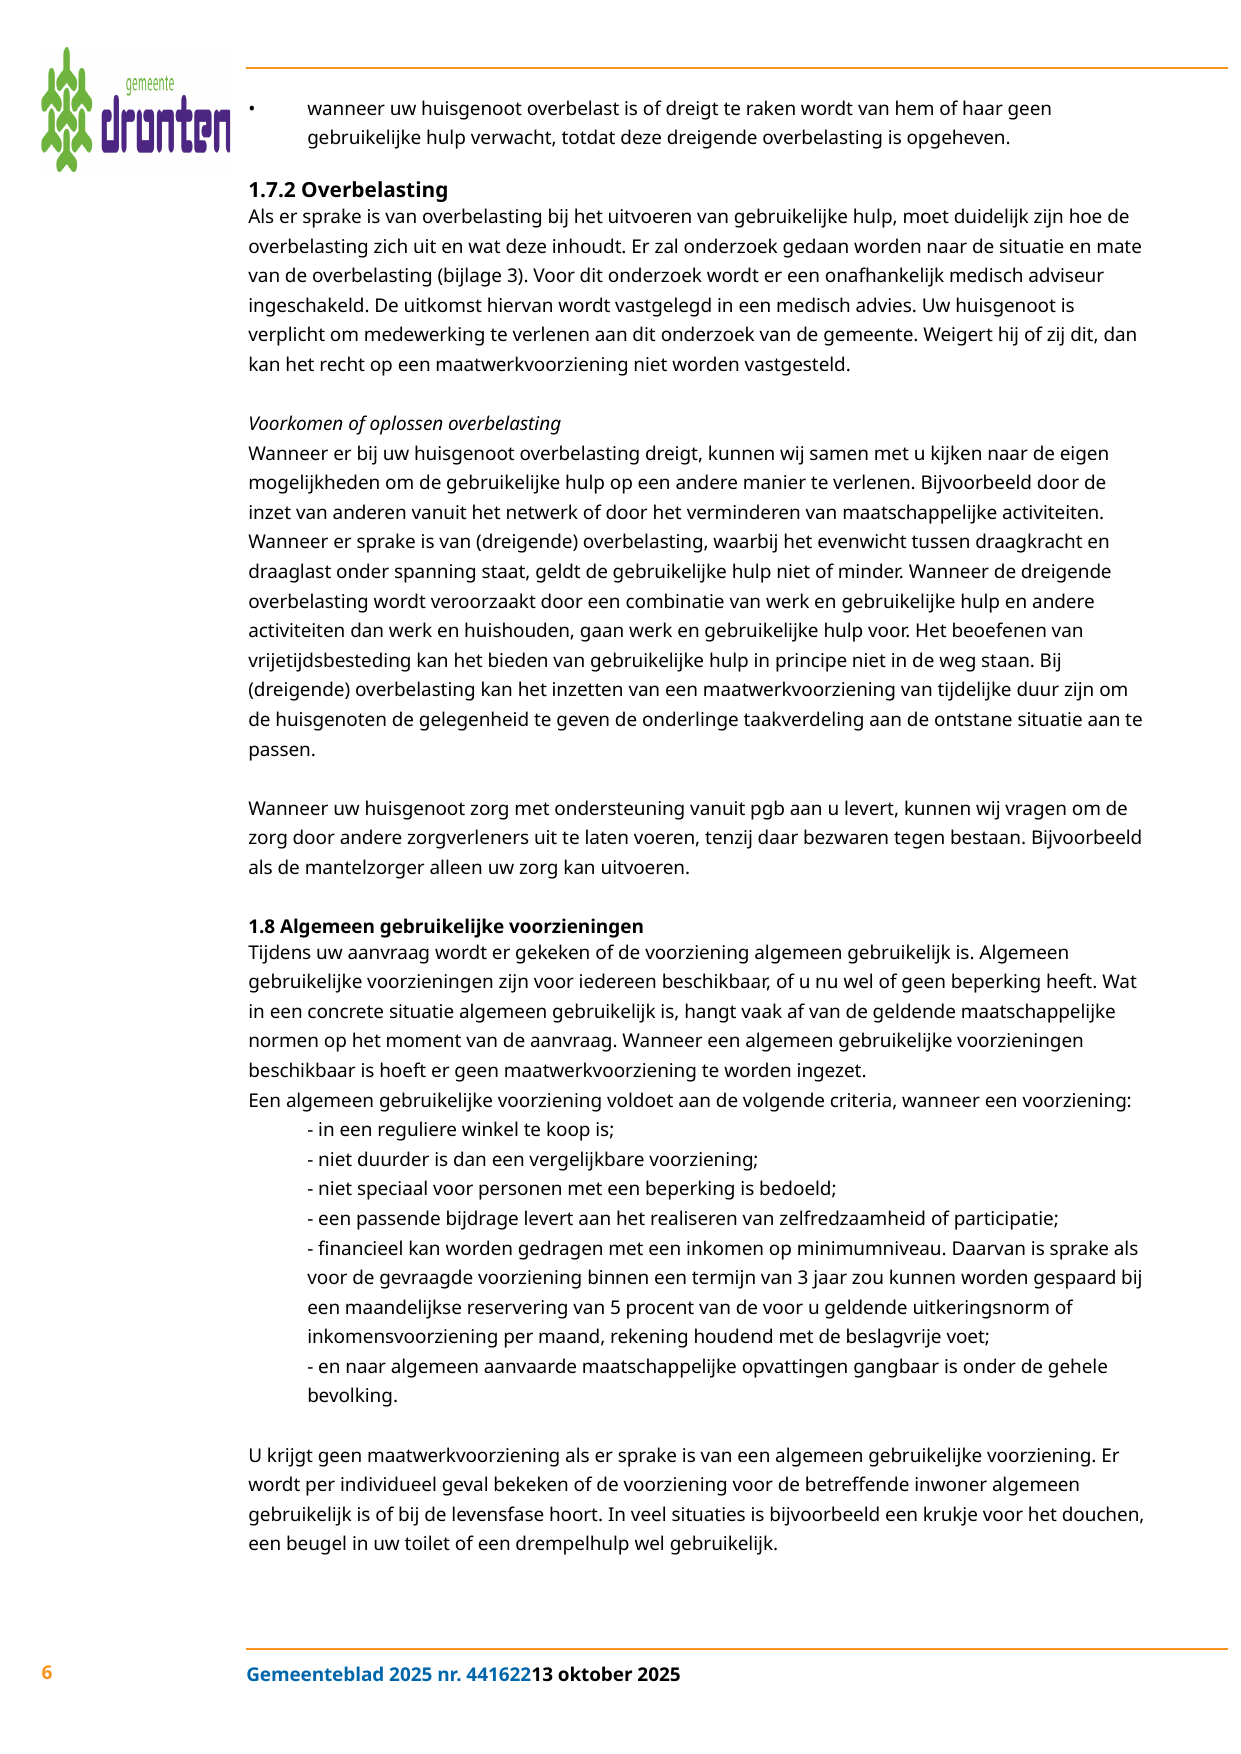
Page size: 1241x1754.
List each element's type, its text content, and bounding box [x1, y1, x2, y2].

list - in een reguliere winkel te koop is; [248, 1116, 1152, 1142]
text Wanneer er sprake is van (dreigende) overbelasting, waarbij het evenwicht tussen draagkracht en draaglast onder spanning staat, geldt de gebruikelijke hulp niet of minder. Wanneer de dreigende overbelasting wordt veroorzaakt door een combinatie van werk en gebruikelijke hulp en andere activiteiten dan werk en huishouden, gaan werk en gebruikelijke hulp voor. Het beoefenen van vrijetijdsbesteding kan het bieden van gebruikelijke hulp in principe niet in de weg staan. Bij (dreigende) overbelasting kan het inzetten van een maatwerkvoorziening van tijdelijke duur zijn om de huisgenoten de gelegenheid te geven de onderlinge taakverdeling aan de ontstane situatie aan te passen. [248, 529, 1152, 761]
text Voorkomen of oplossen overbelasting [248, 410, 1152, 436]
list - niet duurder is dan een vergelijkbare voorziening; [248, 1146, 1152, 1172]
list wanneer uw huisgenoot overbelast is of dreigt te raken wordt van hem of haar geen gebruikelijke hulp verwacht, totdat deze dreigende overbelasting is opgeheven. [248, 95, 1152, 150]
text 1.7.2 Overbelasting [248, 175, 1152, 203]
text U krijgt geen maatwerkvoorziening als er sprake is van een algemeen gebruikelijke voorziening. Er wordt per individueel geval bekeken of de voorziening voor de betreffende inwoner algemeen gebruikelijk is of bij de levensfase hoort. In veel situaties is bijvoorbeeld een krukje voor het douchen, een beugel in uw toilet of een drempelhulp wel gebruikelijk. [248, 1442, 1152, 1556]
list - een passende bijdrage levert aan het realiseren van zelfredzaamheid of participatie; [248, 1205, 1152, 1231]
list - financieel kan worden gedragen met een inkomen op minimumniveau. Daarvan is sprake als voor de gevraagde voorziening binnen een termijn van 3 jaar zou kunnen worden gespaard bij een maandelijkse reservering van 5 procent van de voor u geldende uitkeringsnorm of inkomensvoorziening per maand, rekening houdend met de beslagvrije voet; [248, 1235, 1152, 1349]
list - en naar algemeen aanvaarde maatschappelijke opvattingen gangbaar is onder de gehele bevolking. [248, 1353, 1152, 1408]
text Tijdens uw aanvraag wordt er gekeken of de voorziening algemeen gebruikelijk is. Algemeen gebruikelijke voorzieningen zijn voor iedereen beschikbaar, of u nu wel of geen beperking heeft. Wat in een concrete situatie algemeen gebruikelijk is, hangt vaak af van de geldende maatschappelijke normen op het moment van de aanvraag. Wanneer een algemeen gebruikelijke voorzieningen beschikbaar is hoeft er geen maatwerkvoorziening te worden ingezet. [248, 939, 1152, 1083]
text Wanneer uw huisgenoot zorg met ondersteuning vanuit pgb aan u levert, kunnen wij vragen om de zorg door andere zorgverleners uit te laten voeren, tenzij daar bezwaren tegen bestaan. Bijvoorbeeld als de mantelzorger alleen uw zorg kan uitvoeren. [248, 795, 1152, 880]
text Als er sprake is van overbelasting bij het uitvoeren van gebruikelijke hulp, moet duidelijk zijn hoe de overbelasting zich uit en wat deze inhoudt. Er zal onderzoek gedaan worden naar de situatie en mate van de overbelasting (bijlage 3). Voor dit onderzoek wordt er een onafhankelijk medisch adviseur ingeschakeld. De uitkomst hiervan wordt vastgelegd in een medisch advies. Uw huisgenoot is verplicht om medewerking te verlenen aan dit onderzoek van de gemeente. Weigert hij of zij dit, dan kan het recht op een maatwerkvoorziening niet worden vastgesteld. [248, 203, 1152, 377]
text 1.8 Algemeen gebruikelijke voorzieningen [248, 913, 1152, 939]
text Wanneer er bij uw huisgenoot overbelasting dreigt, kunnen wij samen met u kijken naar de eigen mogelijkheden om de gebruikelijke hulp op een andere manier te verlenen. Bijvoorbeeld door de inzet van anderen vanuit het netwerk of door het verminderen van maatschappelijke activiteiten. [248, 440, 1152, 525]
text Een algemeen gebruikelijke voorziening voldoet aan de volgende criteria, wanneer een voorziening: [248, 1087, 1152, 1113]
list - niet speciaal voor personen met een beperking is bedoeld; [248, 1176, 1152, 1201]
picture [41, 47, 231, 172]
